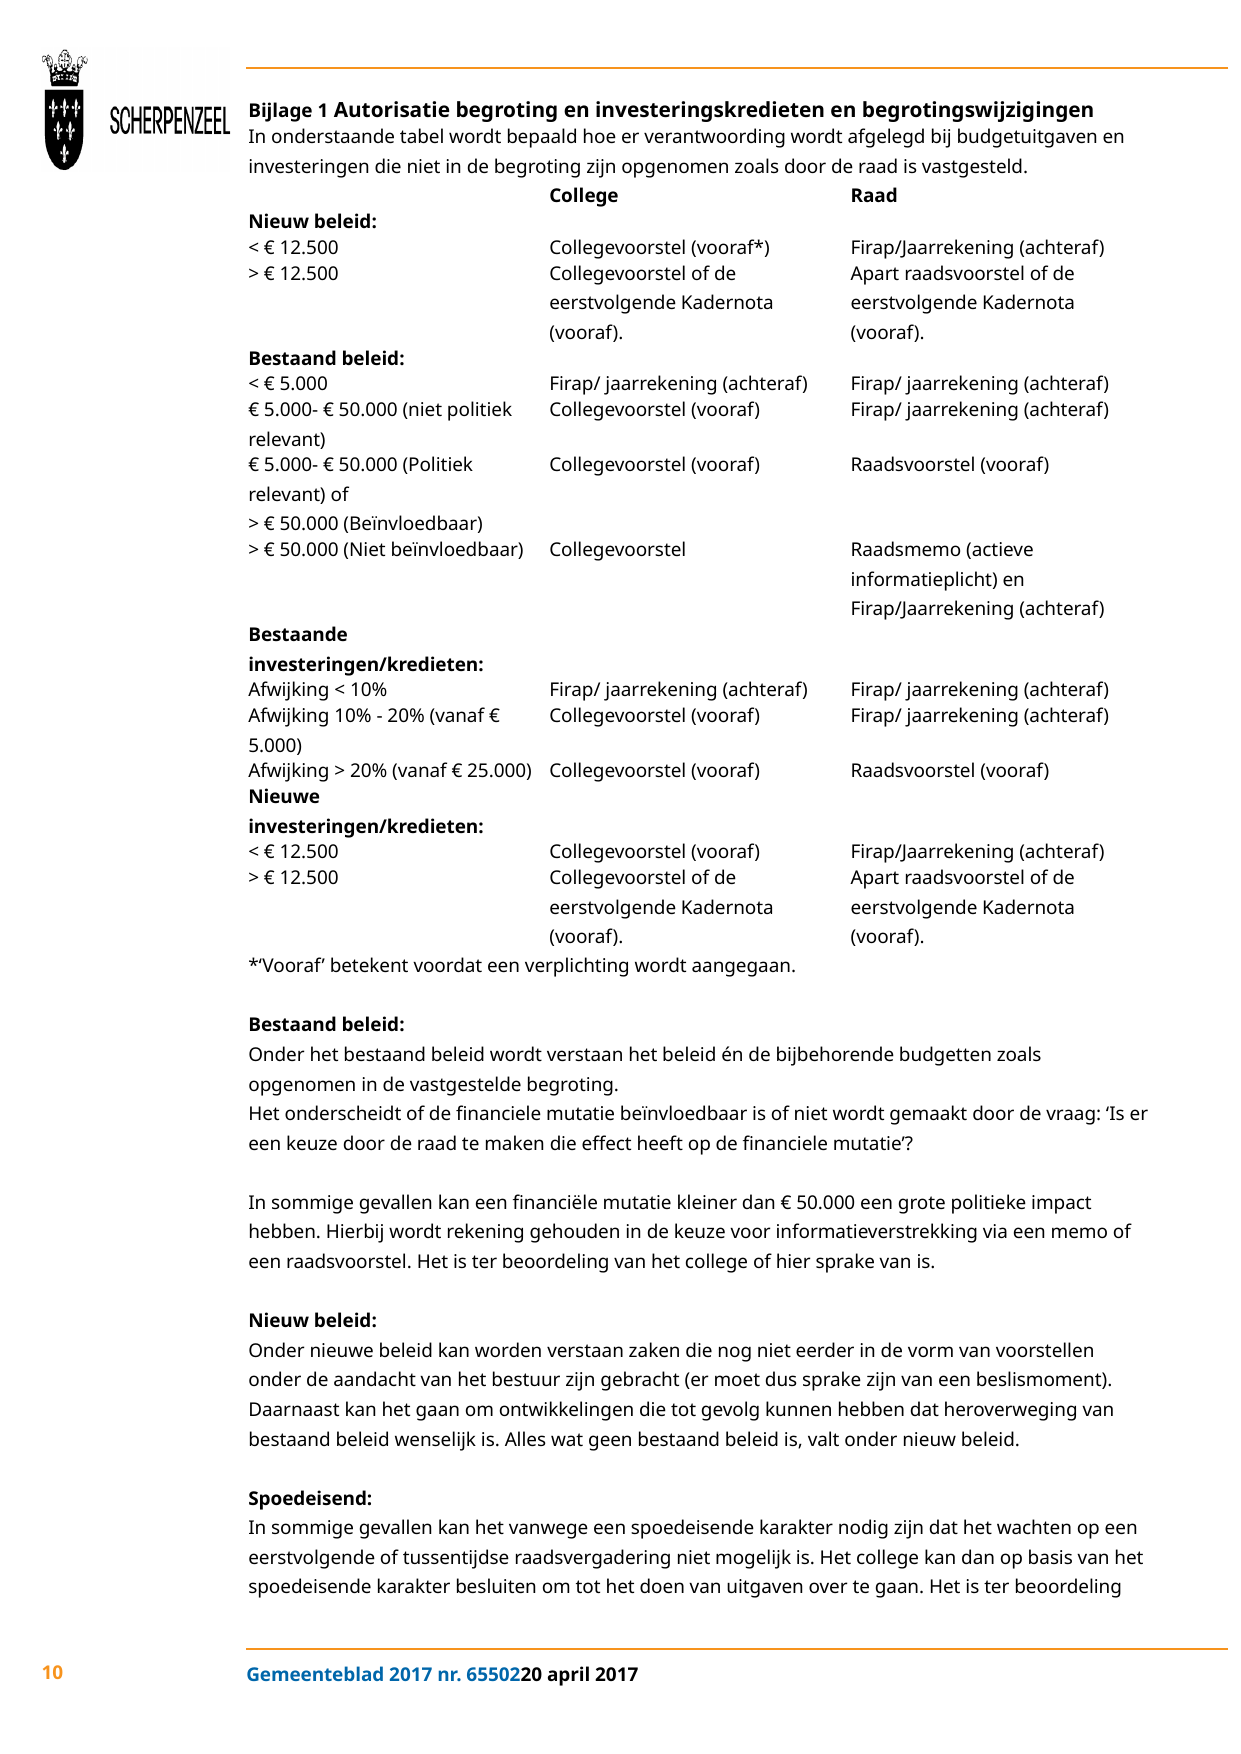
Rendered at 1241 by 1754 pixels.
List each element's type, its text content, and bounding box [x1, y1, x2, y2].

table_cell Firap/ jaarrekening (achteraf) [549, 677, 850, 702]
table_cell Collegevoorstel [549, 536, 850, 621]
table_cell > € 12.500 [248, 260, 549, 345]
table_cell Collegevoorstel (vooraf) [549, 702, 850, 758]
table_cell Firap/ jaarrekening (achteraf) [850, 370, 1152, 396]
table_header Raad [850, 183, 1152, 208]
table_cell < € 12.500 [248, 234, 549, 260]
table_cell Bestaande investeringen/kredieten: [248, 621, 549, 677]
table_cell Firap/ jaarrekening (achteraf) [549, 370, 850, 396]
table_cell [850, 621, 1152, 677]
table_cell Afwijking < 10% [248, 677, 549, 702]
text Onder het bestaand beleid wordt verstaan het beleid én de bijbehorende budgetten zoals opgenomen in de vastgestelde begroting. [248, 1041, 1152, 1097]
table_cell < € 12.500 [248, 839, 549, 864]
table_cell [549, 621, 850, 677]
table_cell Firap/Jaarrekening (achteraf) [850, 234, 1152, 260]
table_cell Firap/ jaarrekening (achteraf) [850, 702, 1152, 758]
table_cell Collegevoorstel (vooraf) [549, 451, 850, 536]
text Nieuw beleid: [248, 1307, 1152, 1333]
table_cell Firap/ jaarrekening (achteraf) [850, 396, 1152, 451]
table_cell [549, 345, 850, 370]
text *‘Vooraf’ betekent voordat een verplichting wordt aangegaan. [248, 952, 1152, 978]
table_cell [850, 208, 1152, 234]
table_cell Afwijking 10% - 20% (vanaf € 5.000) [248, 702, 549, 758]
table_cell Collegevoorstel (vooraf) [549, 839, 850, 864]
table_cell Raadsvoorstel (vooraf) [850, 758, 1152, 783]
table_cell [850, 783, 1152, 839]
table_cell Firap/ jaarrekening (achteraf) [850, 677, 1152, 702]
text Het onderscheidt of de financiele mutatie beïnvloedbaar is of niet wordt gemaakt door de vraag: ‘Is er een keuze door de raad te maken die effect heeft op de financiele mutatie’? [248, 1100, 1152, 1156]
table_cell > € 12.500 [248, 864, 549, 949]
table_header College [549, 183, 850, 208]
table_cell > € 50.000 (Niet beïnvloedbaar) [248, 536, 549, 621]
table_cell € 5.000- € 50.000 (niet politiek relevant) [248, 396, 549, 451]
table_cell < € 5.000 [248, 370, 549, 396]
text In sommige gevallen kan het vanwege een spoedeisende karakter nodig zijn dat het wachten op een eerstvolgende of tussentijdse raadsvergadering niet mogelijk is. Het college kan dan op basis van het spoedeisende karakter besluiten om tot het doen van uitgaven over te gaan. Het is ter beoordeling [248, 1514, 1152, 1599]
text Spoedeisend: [248, 1485, 1152, 1511]
table_cell Collegevoorstel (vooraf) [549, 396, 850, 451]
table_cell Apart raadsvoorstel of de eerstvolgende Kadernota (vooraf). [850, 260, 1152, 345]
table_cell [850, 345, 1152, 370]
table_cell [549, 208, 850, 234]
table_cell Collegevoorstel (vooraf*) [549, 234, 850, 260]
table_cell Firap/Jaarrekening (achteraf) [850, 839, 1152, 864]
table_header [248, 183, 549, 208]
table_cell Nieuw beleid: [248, 208, 549, 234]
text Bestaand beleid: [248, 1012, 1152, 1037]
table_cell Apart raadsvoorstel of de eerstvolgende Kadernota (vooraf). [850, 864, 1152, 949]
table_cell Bestaand beleid: [248, 345, 549, 370]
table_cell [549, 783, 850, 839]
table_cell Raadsmemo (actieve informatieplicht) en Firap/Jaarrekening (achteraf) [850, 536, 1152, 621]
table_cell € 5.000- € 50.000 (Politiek relevant) of > € 50.000 (Beïnvloedbaar) [248, 451, 549, 536]
table_cell Nieuwe investeringen/kredieten: [248, 783, 549, 839]
table_cell Afwijking > 20% (vanaf € 25.000) [248, 758, 549, 783]
picture [41, 47, 231, 172]
text Onder nieuwe beleid kan worden verstaan zaken die nog niet eerder in de vorm van voorstellen onder de aandacht van het bestuur zijn gebracht (er moet dus sprake zijn van een beslismoment). Daarnaast kan het gaan om ontwikkelingen die tot gevolg kunnen hebben dat heroverweging van bestaand beleid wenselijk is. Alles wat geen bestaand beleid is, valt onder nieuw beleid. [248, 1337, 1152, 1452]
text Bijlage 1 Autorisatie begroting en investeringskredieten en begrotingswijzigingen [248, 95, 1152, 123]
table_cell Collegevoorstel of de eerstvolgende Kadernota (vooraf). [549, 260, 850, 345]
table_cell Collegevoorstel of de eerstvolgende Kadernota (vooraf). [549, 864, 850, 949]
table_cell Collegevoorstel (vooraf) [549, 758, 850, 783]
table_cell Raadsvoorstel (vooraf) [850, 451, 1152, 536]
text In sommige gevallen kan een financiële mutatie kleiner dan € 50.000 een grote politieke impact hebben. Hierbij wordt rekening gehouden in de keuze voor informatieverstrekking via een memo of een raadsvoorstel. Het is ter beoordeling van het college of hier sprake van is. [248, 1189, 1152, 1274]
text In onderstaande tabel wordt bepaald hoe er verantwoording wordt afgelegd bij budgetuitgaven en investeringen die niet in de begroting zijn opgenomen zoals door de raad is vastgesteld. [248, 123, 1152, 179]
